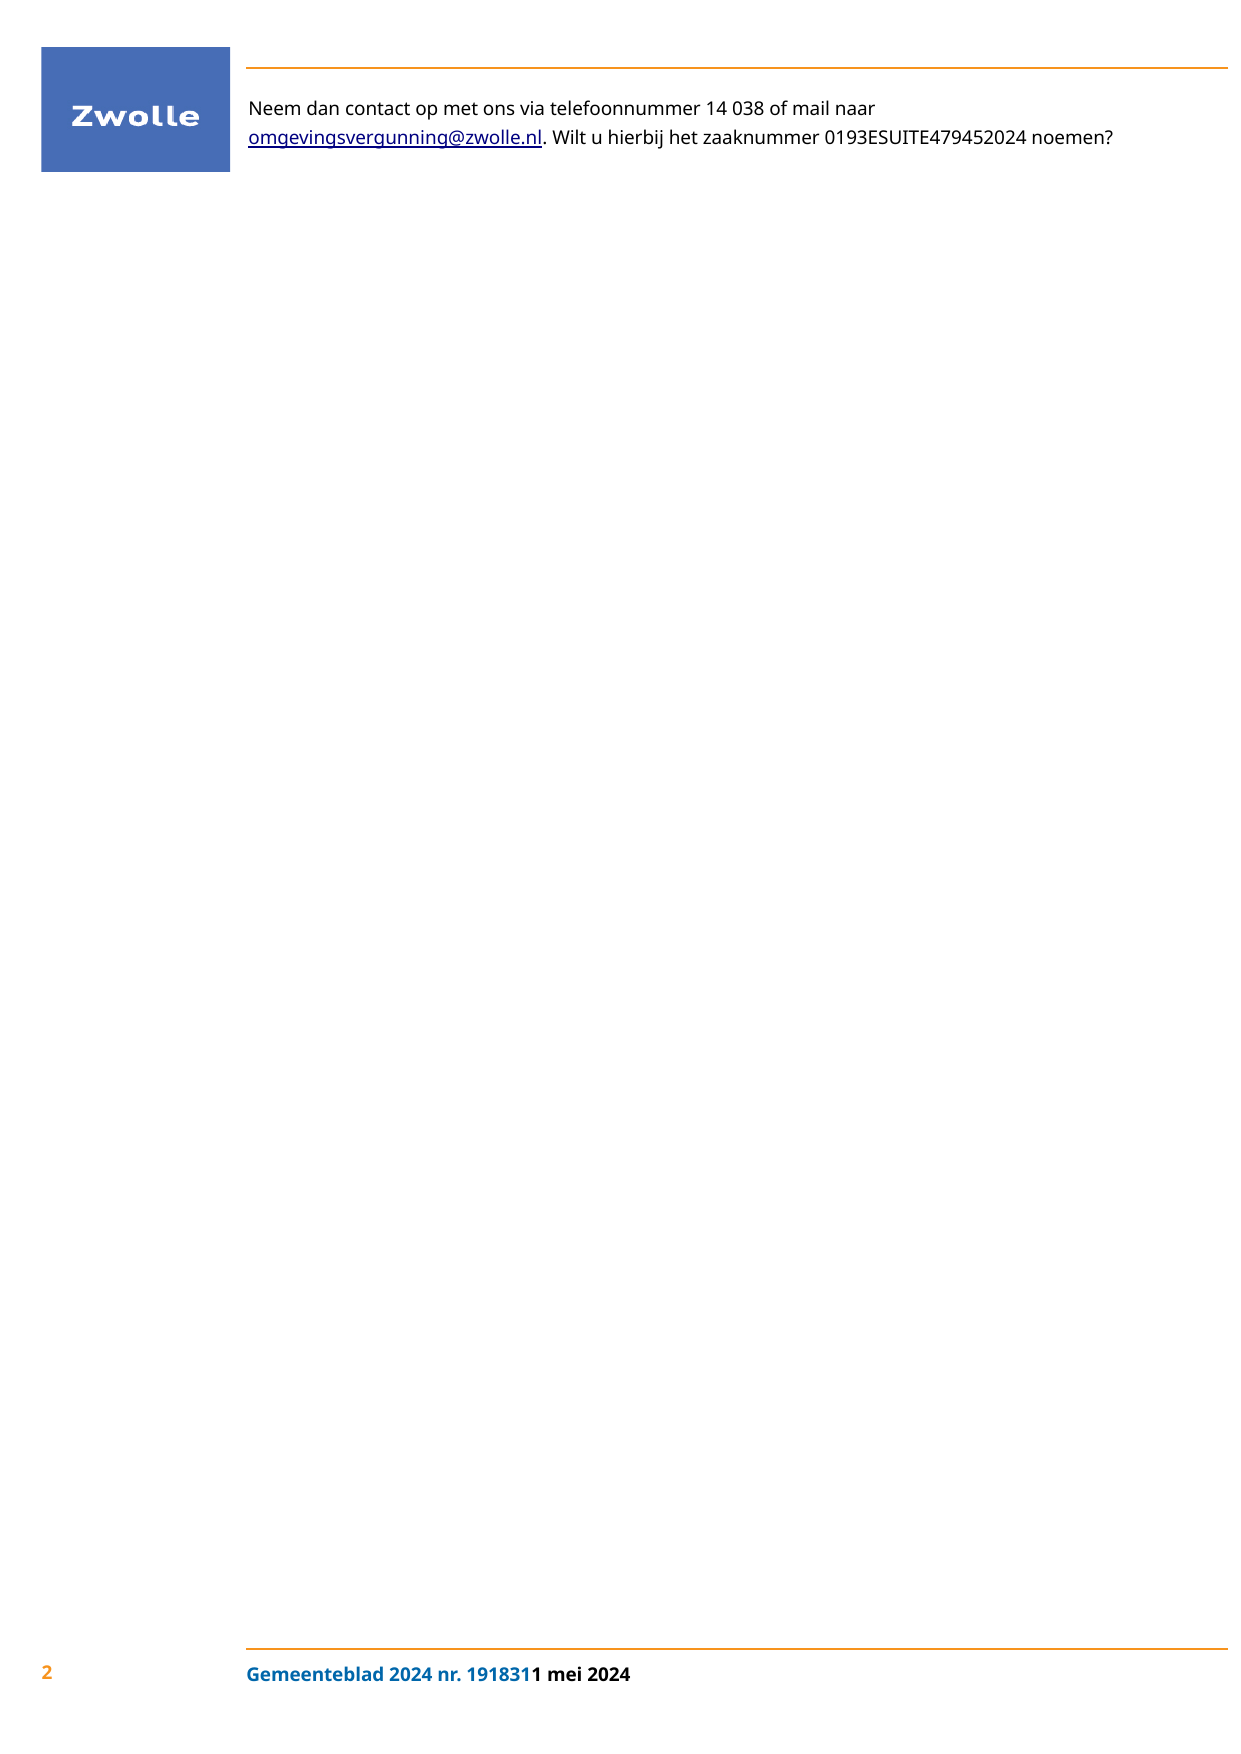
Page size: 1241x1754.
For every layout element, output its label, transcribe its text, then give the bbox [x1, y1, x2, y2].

picture [41, 47, 231, 172]
text Neem dan contact op met ons via telefoonnummer 14 038 of mail naar omgevingsvergunning@zwolle.nl. Wilt u hierbij het zaaknummer 0193ESUITE479452024 noemen? [248, 95, 1152, 150]
